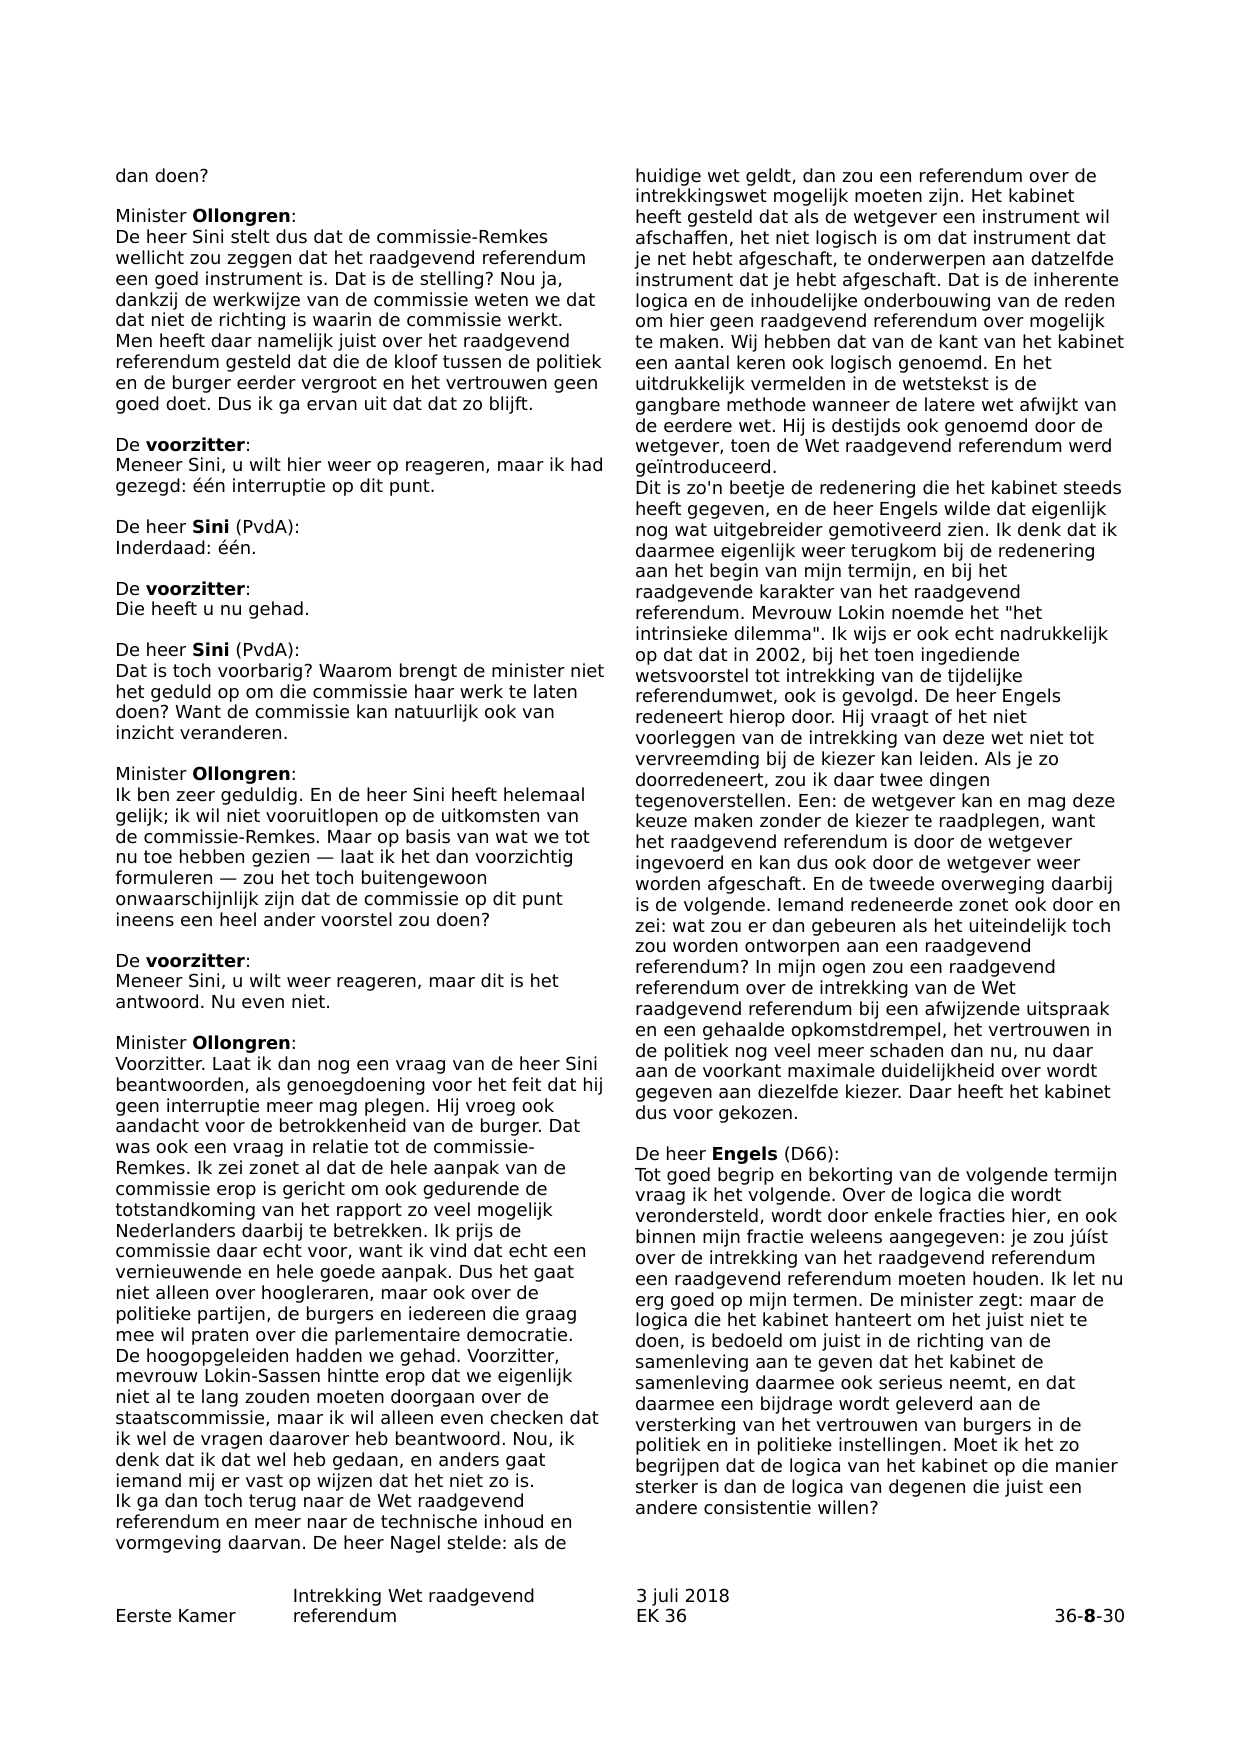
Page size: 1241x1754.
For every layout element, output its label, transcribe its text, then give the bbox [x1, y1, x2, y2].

text De voorzitter: [115, 578, 605, 599]
text De hoogopgeleiden hadden we gehad. Voorzitter, mevrouw Lokin-Sassen hintte erop dat we eigenlijk niet al te lang zouden moeten doorgaan over de staatscommissie, maar ik wil alleen even checken dat ik wel de vragen daarover heb beantwoord. Nou, ik denk dat ik dat wel heb gedaan, en anders gaat iemand mij er vast op wijzen dat het niet zo is. [115, 1345, 605, 1491]
text Meneer Sini, u wilt hier weer op reageren, maar ik had gezegd: één interruptie op dit punt. [115, 455, 605, 497]
text Meneer Sini, u wilt weer reageren, maar dit is het antwoord. Nu even niet. [115, 971, 605, 1013]
text Minister Ollongren: [115, 764, 605, 785]
text Ik ga dan toch terug naar de Wet raadgevend referendum en meer naar de technische inhoud en vormgeving daarvan. De heer Nagel stelde: als de [115, 1491, 605, 1554]
text Dat is toch voorbarig? Waarom brengt de minister niet het geduld op om die commissie haar werk te laten doen? Want de commissie kan natuurlijk ook van inzicht veranderen. [115, 661, 605, 744]
text Ik ben zeer geduldig. En de heer Sini heeft helemaal gelijk; ik wil niet vooruitlopen op de uitkomsten van de commissie-Remkes. Maar op basis van wat we tot nu toe hebben gezien — laat ik het dan voorzichtig formuleren — zou het toch buitengewoon onwaarschijnlijk zijn dat de commissie op dit punt ineens een heel ander voorstel zou doen? [115, 785, 605, 931]
text Tot goed begrip en bekorting van de volgende termijn vraag ik het volgende. Over de logica die wordt verondersteld, wordt door enkele fracties hier, en ook binnen mijn fractie weleens aangegeven: je zou júíst over de intrekking van het raadgevend referendum een raadgevend referendum moeten houden. Ik let nu erg goed op mijn termen. De minister zegt: maar de logica die het kabinet hanteert om het juist niet te doen, is bedoeld om juist in de richting van de samenleving aan te geven dat het kabinet de samenleving daarmee ook serieus neemt, en dat daarmee een bijdrage wordt geleverd aan de versterking van het vertrouwen van burgers in de politiek en in politieke instellingen. Moet ik het zo begrijpen dat de logica van het kabinet op die manier sterker is dan de logica van degenen die juist een andere consistentie willen? [635, 1164, 1125, 1518]
text De voorzitter: [115, 951, 605, 971]
text De heer Engels (D66): [635, 1144, 1125, 1164]
text Dit is zo'n beetje de redenering die het kabinet steeds heeft gegeven, en de heer Engels wilde dat eigenlijk nog wat uitgebreider gemotiveerd zien. Ik denk dat ik daarmee eigenlijk weer terugkom bij de redenering aan het begin van mijn termijn, en bij het raadgevende karakter van het raadgevend referendum. Mevrouw Lokin noemde het "het intrinsieke dilemma". Ik wijs er ook echt nadrukkelijk op dat dat in 2002, bij het toen ingediende wetsvoorstel tot intrekking van de tijdelijke referendumwet, ook is gevolgd. De heer Engels redeneert hierop door. Hij vraagt of het niet voorleggen van de intrekking van deze wet niet tot vervreemding bij de kiezer kan leiden. Als je zo doorredeneert, zou ik daar twee dingen tegenoverstellen. Een: de wetgever kan en mag deze keuze maken zonder de kiezer te raadplegen, want het raadgevend referendum is door de wetgever ingevoerd en kan dus ook door de wetgever weer worden afgeschaft. En de tweede overweging daarbij is de volgende. Iemand redeneerde zonet ook door en zei: wat zou er dan gebeuren als het uiteindelijk toch zou worden ontworpen aan een raadgevend referendum? In mijn ogen zou een raadgevend referendum over de intrekking van de Wet raadgevend referendum bij een afwijzende uitspraak en een gehaalde opkomstdrempel, het vertrouwen in de politiek nog veel meer schaden dan nu, nu daar aan de voorkant maximale duidelijkheid over wordt gegeven aan diezelfde kiezer. Daar heeft het kabinet dus voor gekozen. [635, 478, 1125, 1124]
text Minister Ollongren: [115, 1033, 605, 1054]
text dan doen? [115, 165, 605, 186]
text De heer Sini stelt dus dat de commissie-Remkes wellicht zou zeggen dat het raadgevend referendum een goed instrument is. Dat is de stelling? Nou ja, dankzij de werkwijze van de commissie weten we dat dat niet de richting is waarin de commissie werkt. Men heeft daar namelijk juist over het raadgevend referendum gesteld dat die de kloof tussen de politiek en de burger eerder vergroot en het vertrouwen geen goed doet. Dus ik ga ervan uit dat dat zo blijft. [115, 227, 605, 414]
text De voorzitter: [115, 434, 605, 455]
text Minister Ollongren: [115, 206, 605, 227]
text Inderdaad: één. [115, 537, 605, 558]
text De heer Sini (PvdA): [115, 640, 605, 661]
text huidige wet geldt, dan zou een referendum over de intrekkingswet mogelijk moeten zijn. Het kabinet heeft gesteld dat als de wetgever een instrument wil afschaffen, het niet logisch is om dat instrument dat je net hebt afgeschaft, te onderwerpen aan datzelfde instrument dat je hebt afgeschaft. Dat is de inherente logica en de inhoudelijke onderbouwing van de reden om hier geen raadgevend referendum over mogelijk te maken. Wij hebben dat van de kant van het kabinet een aantal keren ook logisch genoemd. En het uitdrukkelijk vermelden in de wetstekst is de gangbare methode wanneer de latere wet afwijkt van de eerdere wet. Hij is destijds ook genoemd door de wetgever, toen de Wet raadgevend referendum werd geïntroduceerd. [635, 165, 1125, 478]
text Die heeft u nu gehad. [115, 599, 605, 620]
text De heer Sini (PvdA): [115, 517, 605, 537]
text Voorzitter. Laat ik dan nog een vraag van de heer Sini beantwoorden, als genoegdoening voor het feit dat hij geen interruptie meer mag plegen. Hij vroeg ook aandacht voor de betrokkenheid van de burger. Dat was ook een vraag in relatie tot de commissie-Remkes. Ik zei zonet al dat de hele aanpak van de commissie erop is gericht om ook gedurende de totstandkoming van het rapport zo veel mogelijk Nederlanders daarbij te betrekken. Ik prijs de commissie daar echt voor, want ik vind dat echt een vernieuwende en hele goede aanpak. Dus het gaat niet alleen over hoogleraren, maar ook over de politieke partijen, de burgers en iedereen die graag mee wil praten over die parlementaire democratie. [115, 1054, 605, 1345]
